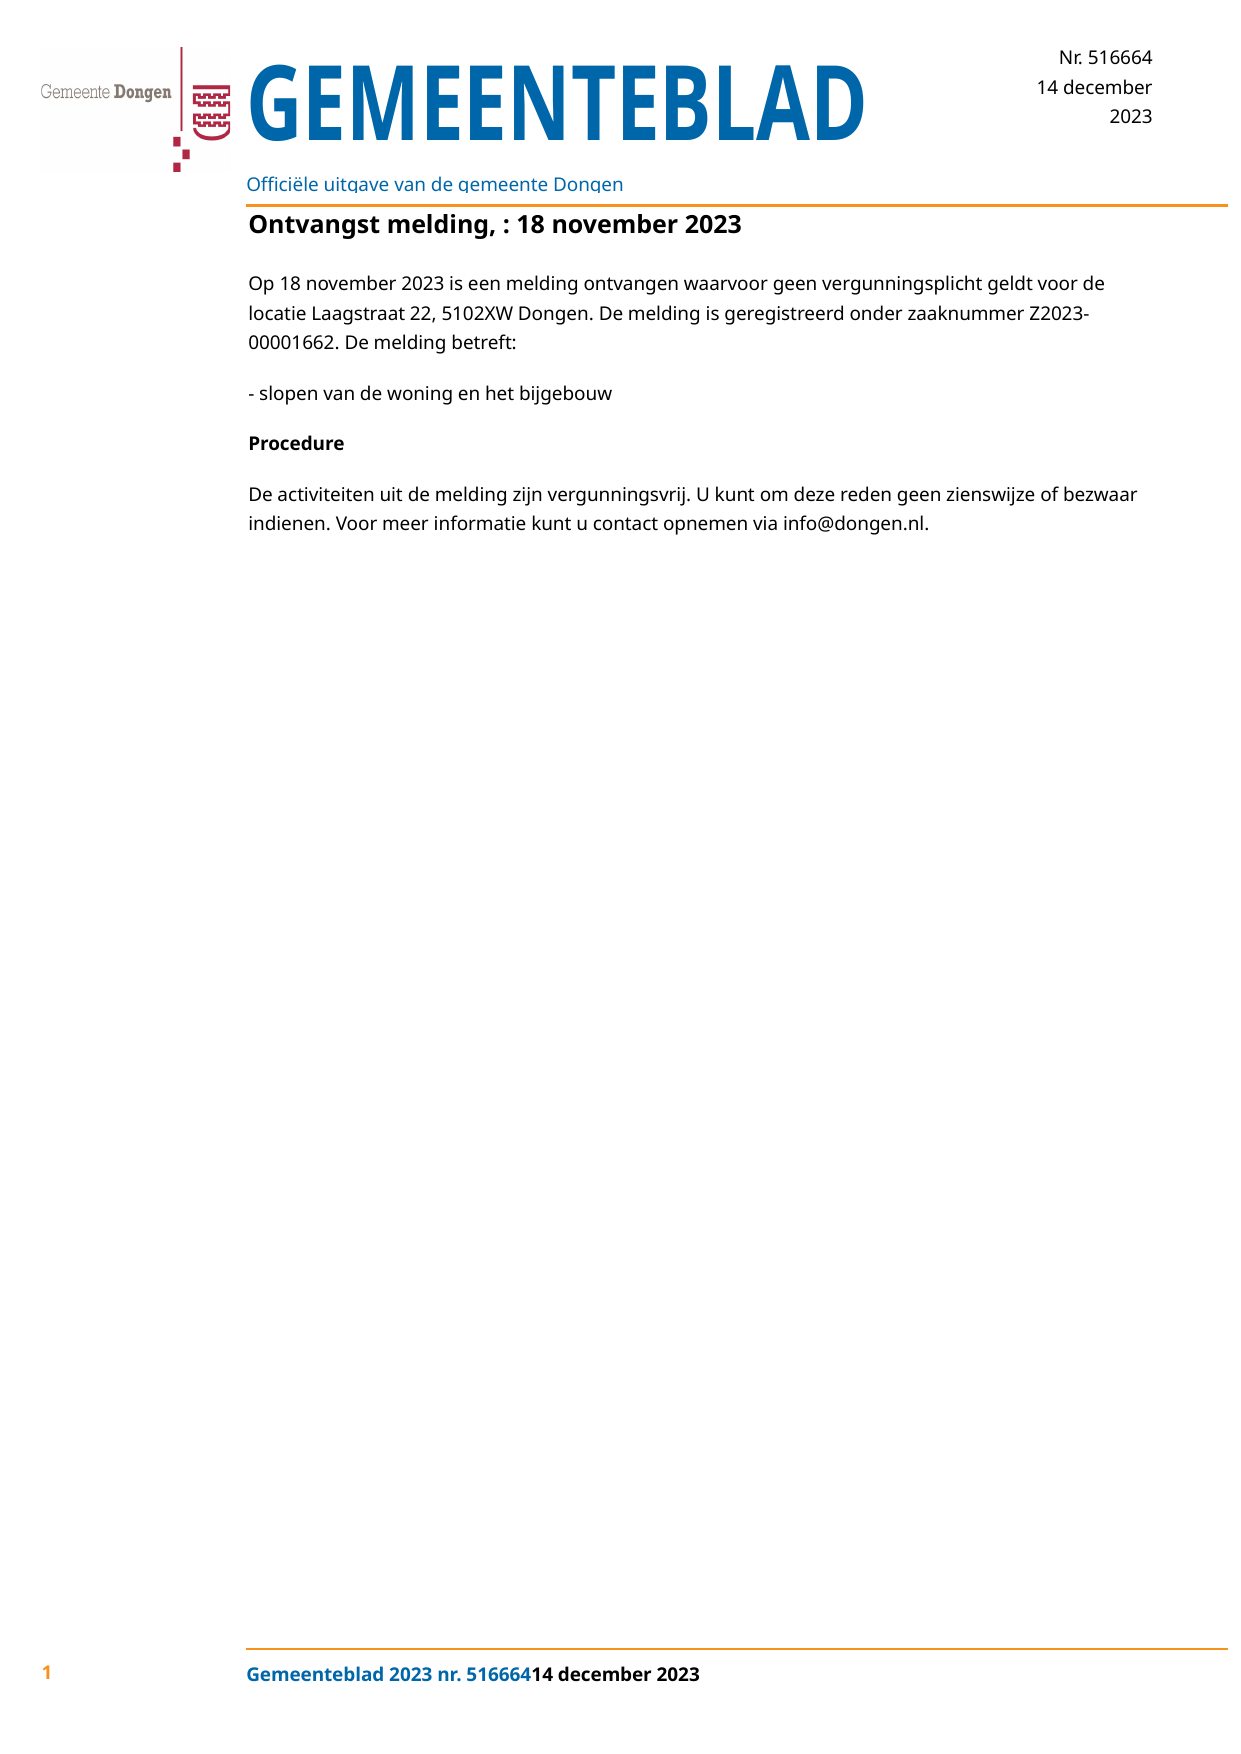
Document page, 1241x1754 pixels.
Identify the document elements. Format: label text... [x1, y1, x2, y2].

text - slopen van de woning en het bijgebouw [248, 380, 1152, 406]
text De activiteiten uit de melding zijn vergunningsvrij. U kunt om deze reden geen zienswijze of bezwaar indienen. Voor meer informatie kunt u contact opnemen via info@dongen.nl. [248, 481, 1152, 536]
text Ontvangst melding, : 18 november 2023 [248, 207, 1152, 241]
text Procedure [248, 430, 1152, 456]
text Op 18 november 2023 is een melding ontvangen waarvoor geen vergunningsplicht geldt voor de locatie Laagstraat 22, 5102XW Dongen. De melding is geregistreerd onder zaaknummer Z2023-00001662. De melding betreft: [248, 270, 1152, 355]
picture [41, 47, 231, 172]
